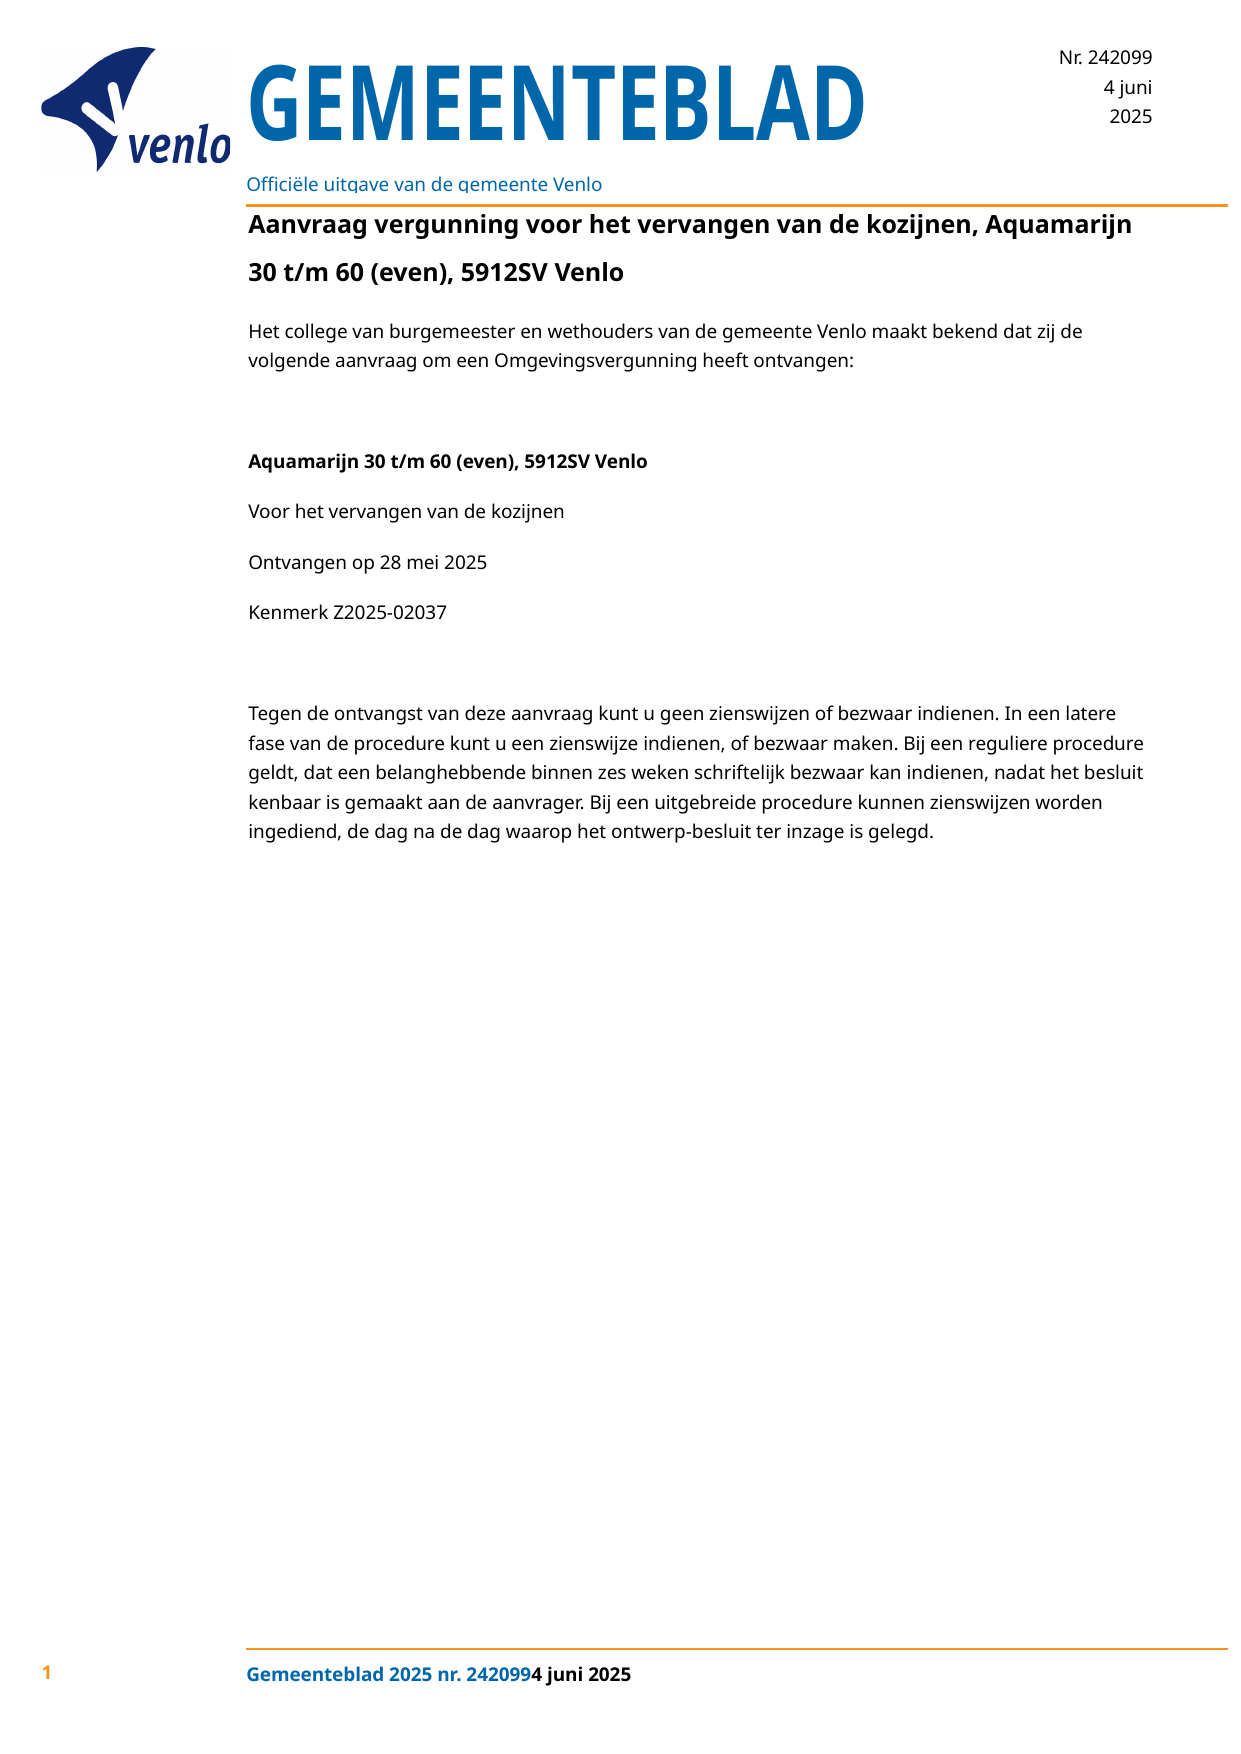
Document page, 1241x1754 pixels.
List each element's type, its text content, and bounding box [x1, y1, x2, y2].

picture [41, 47, 231, 172]
text Voor het vervangen van de kozijnen [248, 499, 1152, 524]
text Ontvangen op 28 mei 2025 [248, 549, 1152, 575]
text Kenmerk Z2025-02037 [248, 599, 1152, 625]
text Aquamarijn 30 t/m 60 (even), 5912SV Venlo [248, 448, 1152, 474]
text Aanvraag vergunning voor het vervangen van de kozijnen, Aquamarijn 30 t/m 60 (even), 5912SV Venlo [248, 207, 1152, 288]
text Het college van burgemeester en wethouders van de gemeente Venlo maakt bekend dat zij de volgende aanvraag om een Omgevingsvergunning heeft ontvangen: [248, 318, 1152, 373]
text Tegen de ontvangst van deze aanvraag kunt u geen zienswijzen of bezwaar indienen. In een latere fase van de procedure kunt u een zienswijze indienen, of bezwaar maken. Bij een reguliere procedure geldt, dat een belanghebbende binnen zes weken schriftelijk bezwaar kan indienen, nadat het besluit kenbaar is gemaakt aan de aanvrager. Bij een uitgebreide procedure kunnen zienswijzen worden ingediend, de dag na de dag waarop het ontwerp-besluit ter inzage is gelegd. [248, 700, 1152, 844]
